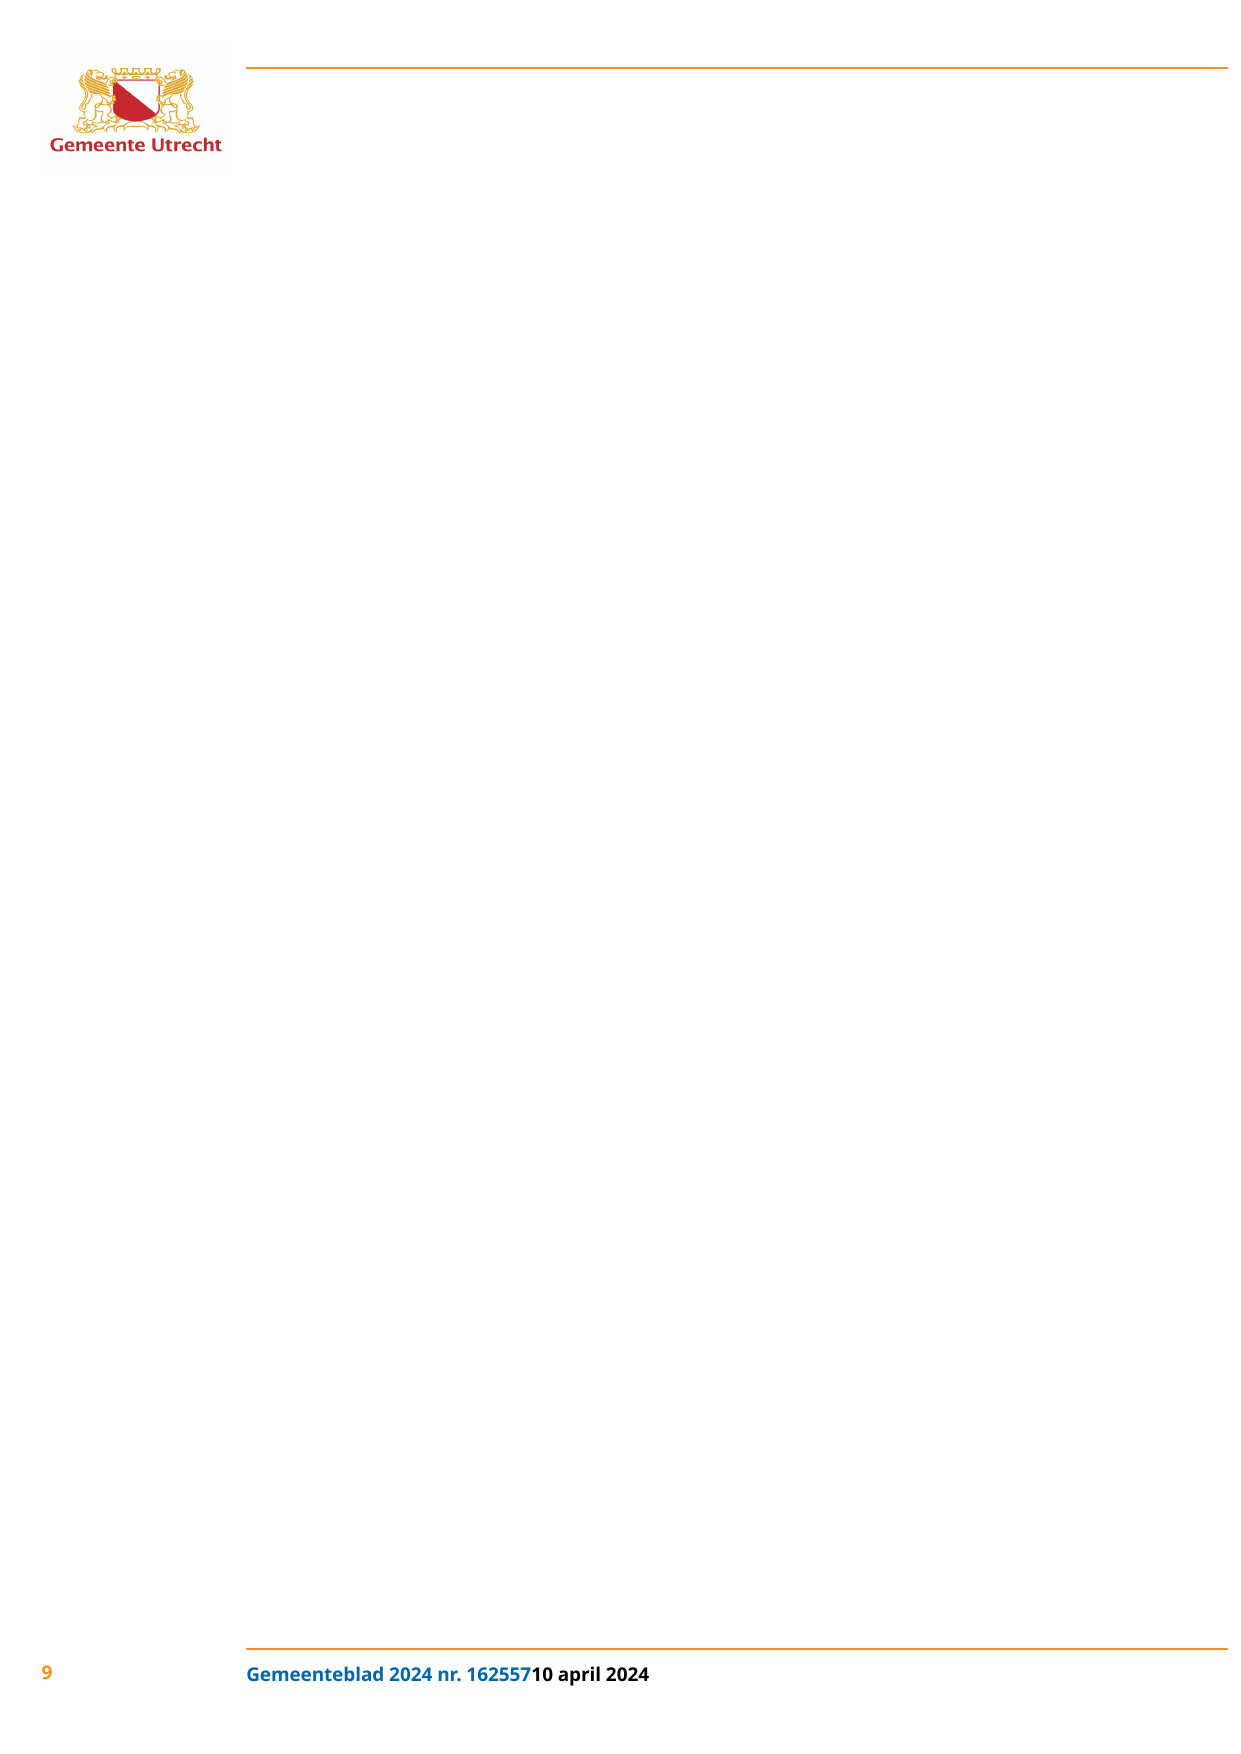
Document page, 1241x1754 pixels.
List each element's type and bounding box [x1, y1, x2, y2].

picture [41, 47, 231, 172]
